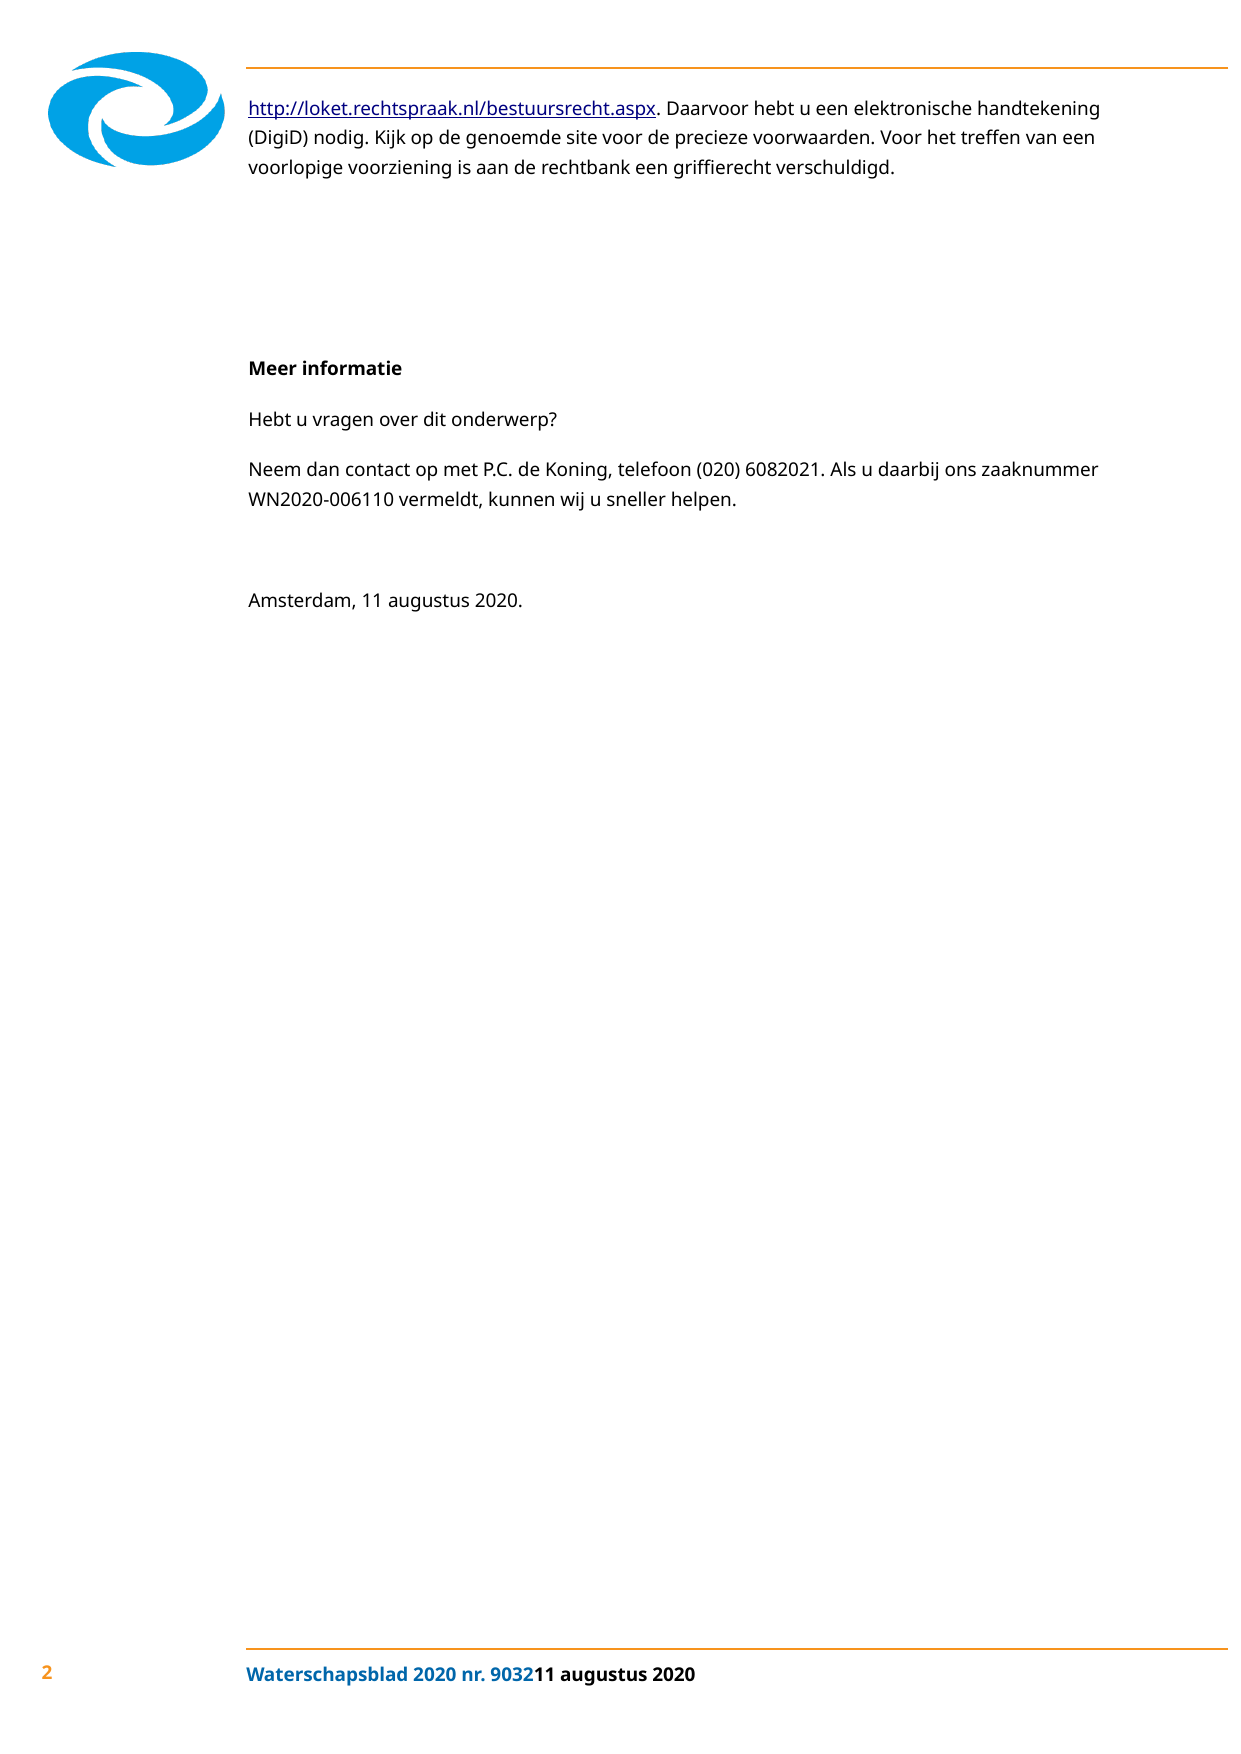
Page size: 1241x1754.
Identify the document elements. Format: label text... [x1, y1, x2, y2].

text Amsterdam, 11 augustus 2020. [248, 587, 1152, 613]
text Neem dan contact op met P.C. de Koning, telefoon (020) 6082021. Als u daarbij ons zaaknummer WN2020-006110 vermeldt, kunnen wij u sneller helpen. [248, 456, 1152, 512]
picture [41, 47, 231, 172]
text Meer informatie [248, 356, 1152, 381]
text Hebt u vragen over dit onderwerp? [248, 406, 1152, 432]
text http://loket.rechtspraak.nl/bestuursrecht.aspx. Daarvoor hebt u een elektronische handtekening (DigiD) nodig. Kijk op de genoemde site voor de precieze voorwaarden. Voor het treffen van een voorlopige voorziening is aan de rechtbank een griffierecht verschuldigd. [248, 95, 1152, 180]
